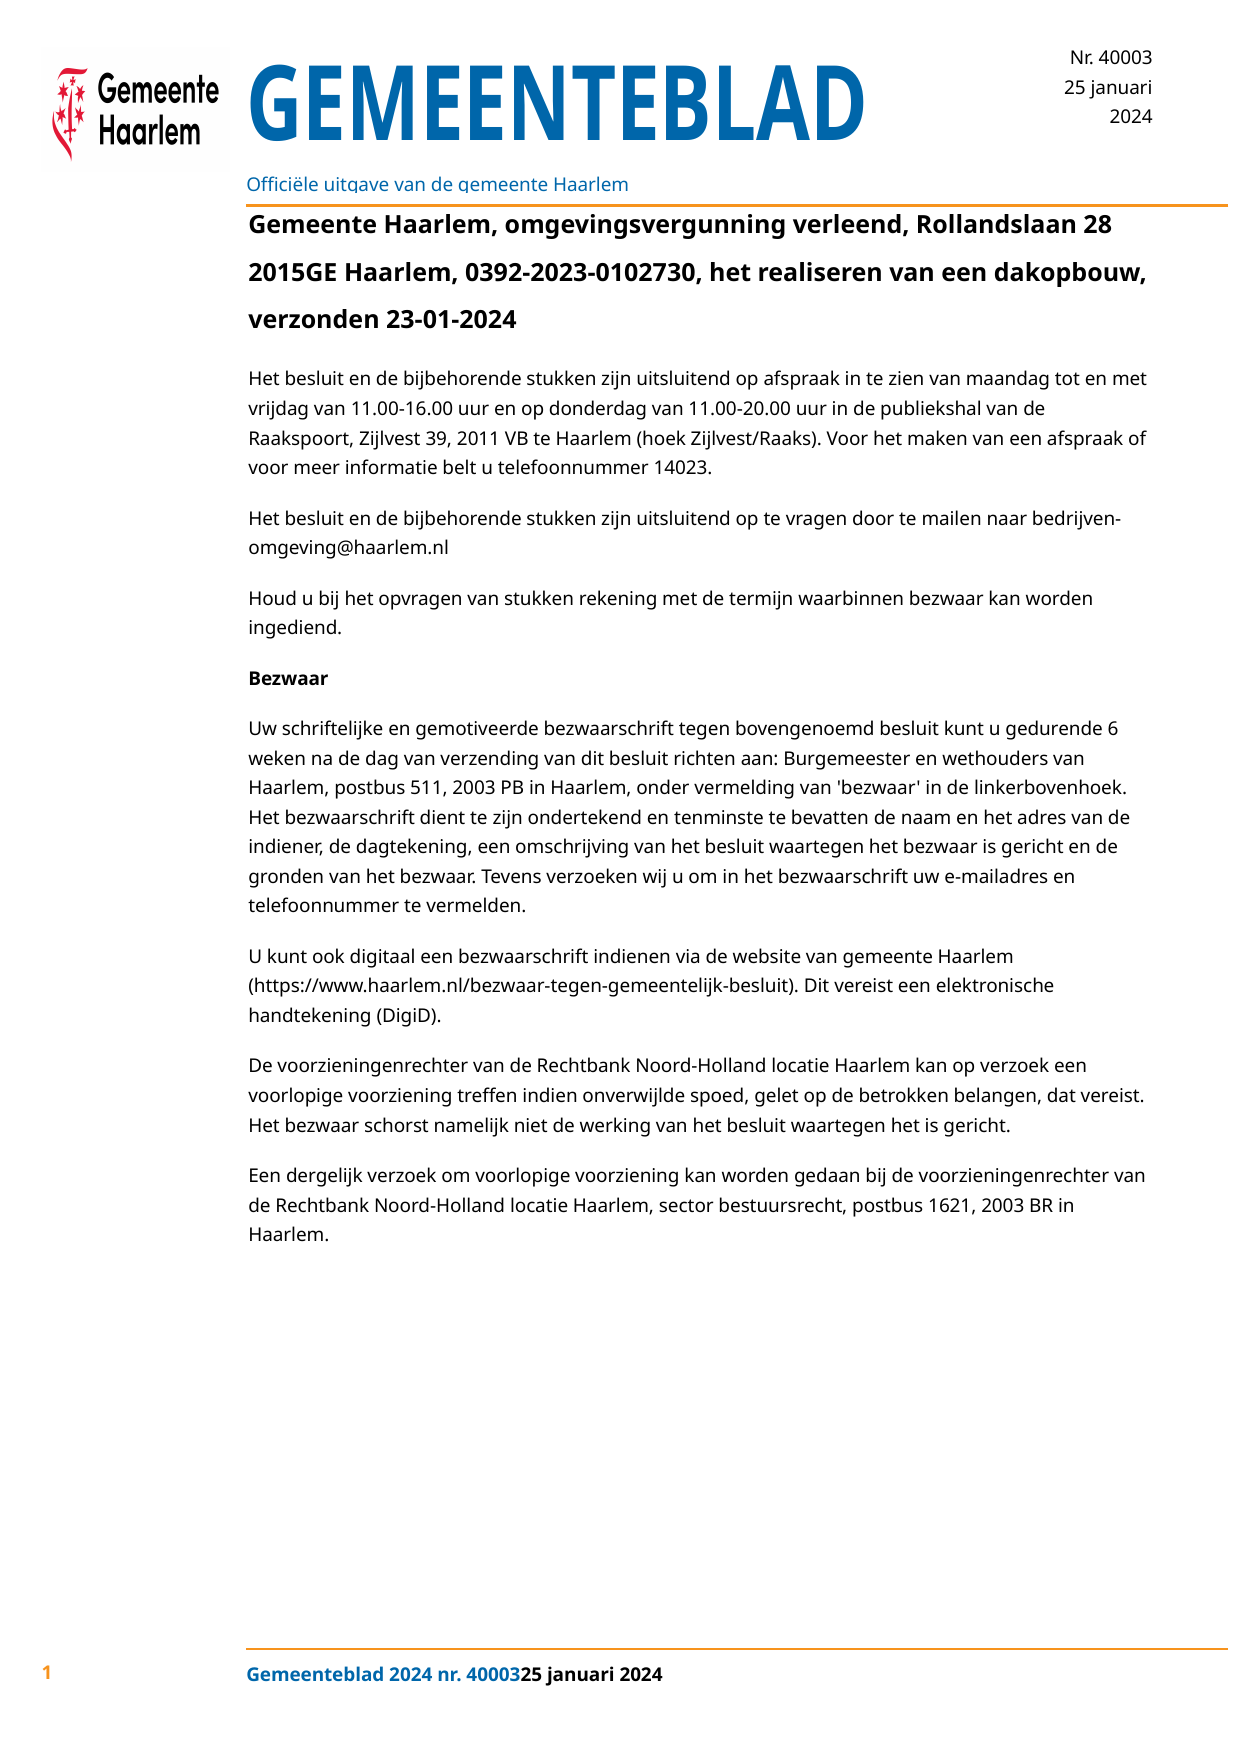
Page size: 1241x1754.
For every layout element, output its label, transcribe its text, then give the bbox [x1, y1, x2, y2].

text U kunt ook digitaal een bezwaarschrift indienen via de website van gemeente Haarlem (https://www.haarlem.nl/bezwaar-tegen-gemeentelijk-besluit). Dit vereist een elektronische handtekening (DigiD). [248, 943, 1152, 1028]
text Het besluit en de bijbehorende stukken zijn uitsluitend op te vragen door te mailen naar bedrijven-omgeving@haarlem.nl [248, 505, 1152, 560]
text Een dergelijk verzoek om voorlopige voorziening kan worden gedaan bij de voorzieningenrechter van de Rechtbank Noord-Holland locatie Haarlem, sector bestuursrecht, postbus 1621, 2003 BR in Haarlem. [248, 1162, 1152, 1247]
text Uw schriftelijke en gemotiveerde bezwaarschrift tegen bovengenoemd besluit kunt u gedurende 6 weken na de dag van verzending van dit besluit richten aan: Burgemeester en wethouders van Haarlem, postbus 511, 2003 PB in Haarlem, onder vermelding van 'bezwaar' in de linkerbovenhoek. Het bezwaarschrift dient te zijn ondertekend en tenminste te bevatten de naam en het adres van de indiener, de dagtekening, een omschrijving van het besluit waartegen het bezwaar is gericht en de gronden van het bezwaar. Tevens verzoeken wij u om in het bezwaarschrift uw e-mailadres en telefoonnummer te vermelden. [248, 715, 1152, 918]
text De voorzieningenrechter van de Rechtbank Noord-Holland locatie Haarlem kan op verzoek een voorlopige voorziening treffen indien onverwijlde spoed, gelet op de betrokken belangen, dat vereist. Het bezwaar schorst namelijk niet de werking van het besluit waartegen het is gericht. [248, 1053, 1152, 1137]
text Het besluit en de bijbehorende stukken zijn uitsluitend op afspraak in te zien van maandag tot en met vrijdag van 11.00-16.00 uur en op donderdag van 11.00-20.00 uur in de publiekshal van de Raakspoort, Zijlvest 39, 2011 VB te Haarlem (hoek Zijlvest/Raaks). Voor het maken van een afspraak of voor meer informatie belt u telefoonnummer 14023. [248, 366, 1152, 480]
text Houd u bij het opvragen van stukken rekening met de termijn waarbinnen bezwaar kan worden ingediend. [248, 585, 1152, 640]
picture [41, 47, 231, 172]
text Gemeente Haarlem, omgevingsvergunning verleend, Rollandslaan 28 2015GE Haarlem, 0392-2023-0102730, het realiseren van een dakopbouw, verzonden 23-01-2024 [248, 207, 1152, 336]
text Bezwaar [248, 665, 1152, 690]
